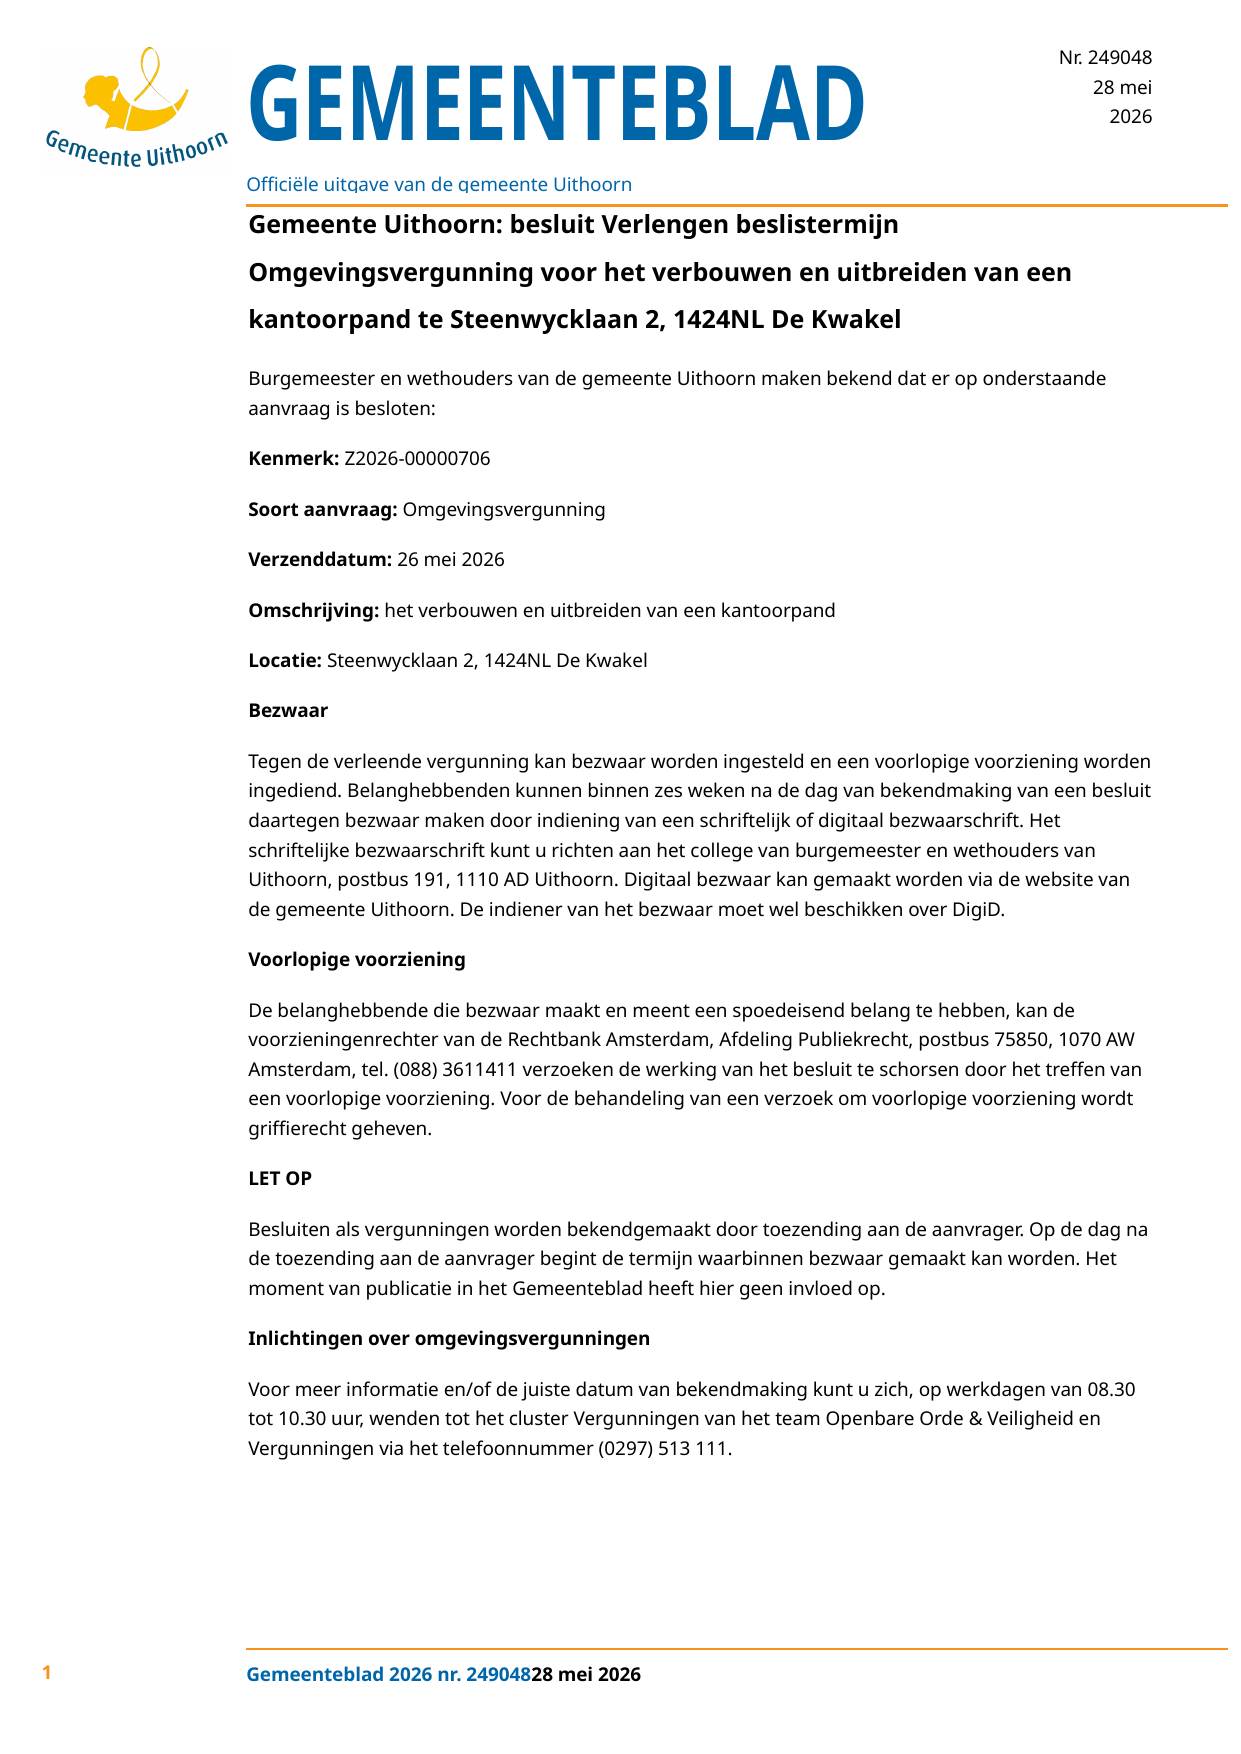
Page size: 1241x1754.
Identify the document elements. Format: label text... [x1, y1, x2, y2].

text LET OP [248, 1166, 1152, 1191]
text Voorlopige voorziening [248, 946, 1152, 972]
text Gemeente Uithoorn: besluit Verlengen beslistermijn Omgevingsvergunning voor het verbouwen en uitbreiden van een kantoorpand te Steenwycklaan 2, 1424NL De Kwakel [248, 207, 1152, 336]
text De belanghebbende die bezwaar maakt en meent een spoedeisend belang te hebben, kan de voorzieningenrechter van de Rechtbank Amsterdam, Afdeling Publiekrecht, postbus 75850, 1070 AW Amsterdam, tel. (088) 3611411 verzoeken de werking van het besluit te schorsen door het treffen van een voorlopige voorziening. Voor de behandeling van een verzoek om voorlopige voorziening wordt griffierecht geheven. [248, 997, 1152, 1141]
text Omschrijving: het verbouwen en uitbreiden van een kantoorpand [248, 597, 1152, 622]
text Bezwaar [248, 698, 1152, 723]
text Voor meer informatie en/of de juiste datum van bekendmaking kunt u zich, op werkdagen van 08.30 tot 10.30 uur, wenden tot het cluster Vergunningen van het team Openbare Orde & Veiligheid en Vergunningen via het telefoonnummer (0297) 513 111. [248, 1376, 1152, 1461]
text Inlichtingen over omgevingsvergunningen [248, 1326, 1152, 1351]
text Locatie: Steenwycklaan 2, 1424NL De Kwakel [248, 647, 1152, 673]
picture [41, 47, 231, 172]
text Verzenddatum: 26 mei 2026 [248, 546, 1152, 572]
text Kenmerk: Z2026-00000706 [248, 446, 1152, 471]
text Besluiten als vergunningen worden bekendgemaakt door toezending aan de aanvrager. Op de dag na de toezending aan de aanvrager begint de termijn waarbinnen bezwaar gemaakt kan worden. Het moment van publicatie in het Gemeenteblad heeft hier geen invloed op. [248, 1216, 1152, 1301]
text Burgemeester en wethouders van de gemeente Uithoorn maken bekend dat er op onderstaande aanvraag is besloten: [248, 366, 1152, 421]
text Tegen de verleende vergunning kan bezwaar worden ingesteld en een voorlopige voorziening worden ingediend. Belanghebbenden kunnen binnen zes weken na de dag van bekendmaking van een besluit daartegen bezwaar maken door indiening van een schriftelijk of digitaal bezwaarschrift. Het schriftelijke bezwaarschrift kunt u richten aan het college van burgemeester en wethouders van Uithoorn, postbus 191, 1110 AD Uithoorn. Digitaal bezwaar kan gemaakt worden via de website van de gemeente Uithoorn. De indiener van het bezwaar moet wel beschikken over DigiD. [248, 748, 1152, 922]
text Soort aanvraag: Omgevingsvergunning [248, 496, 1152, 522]
